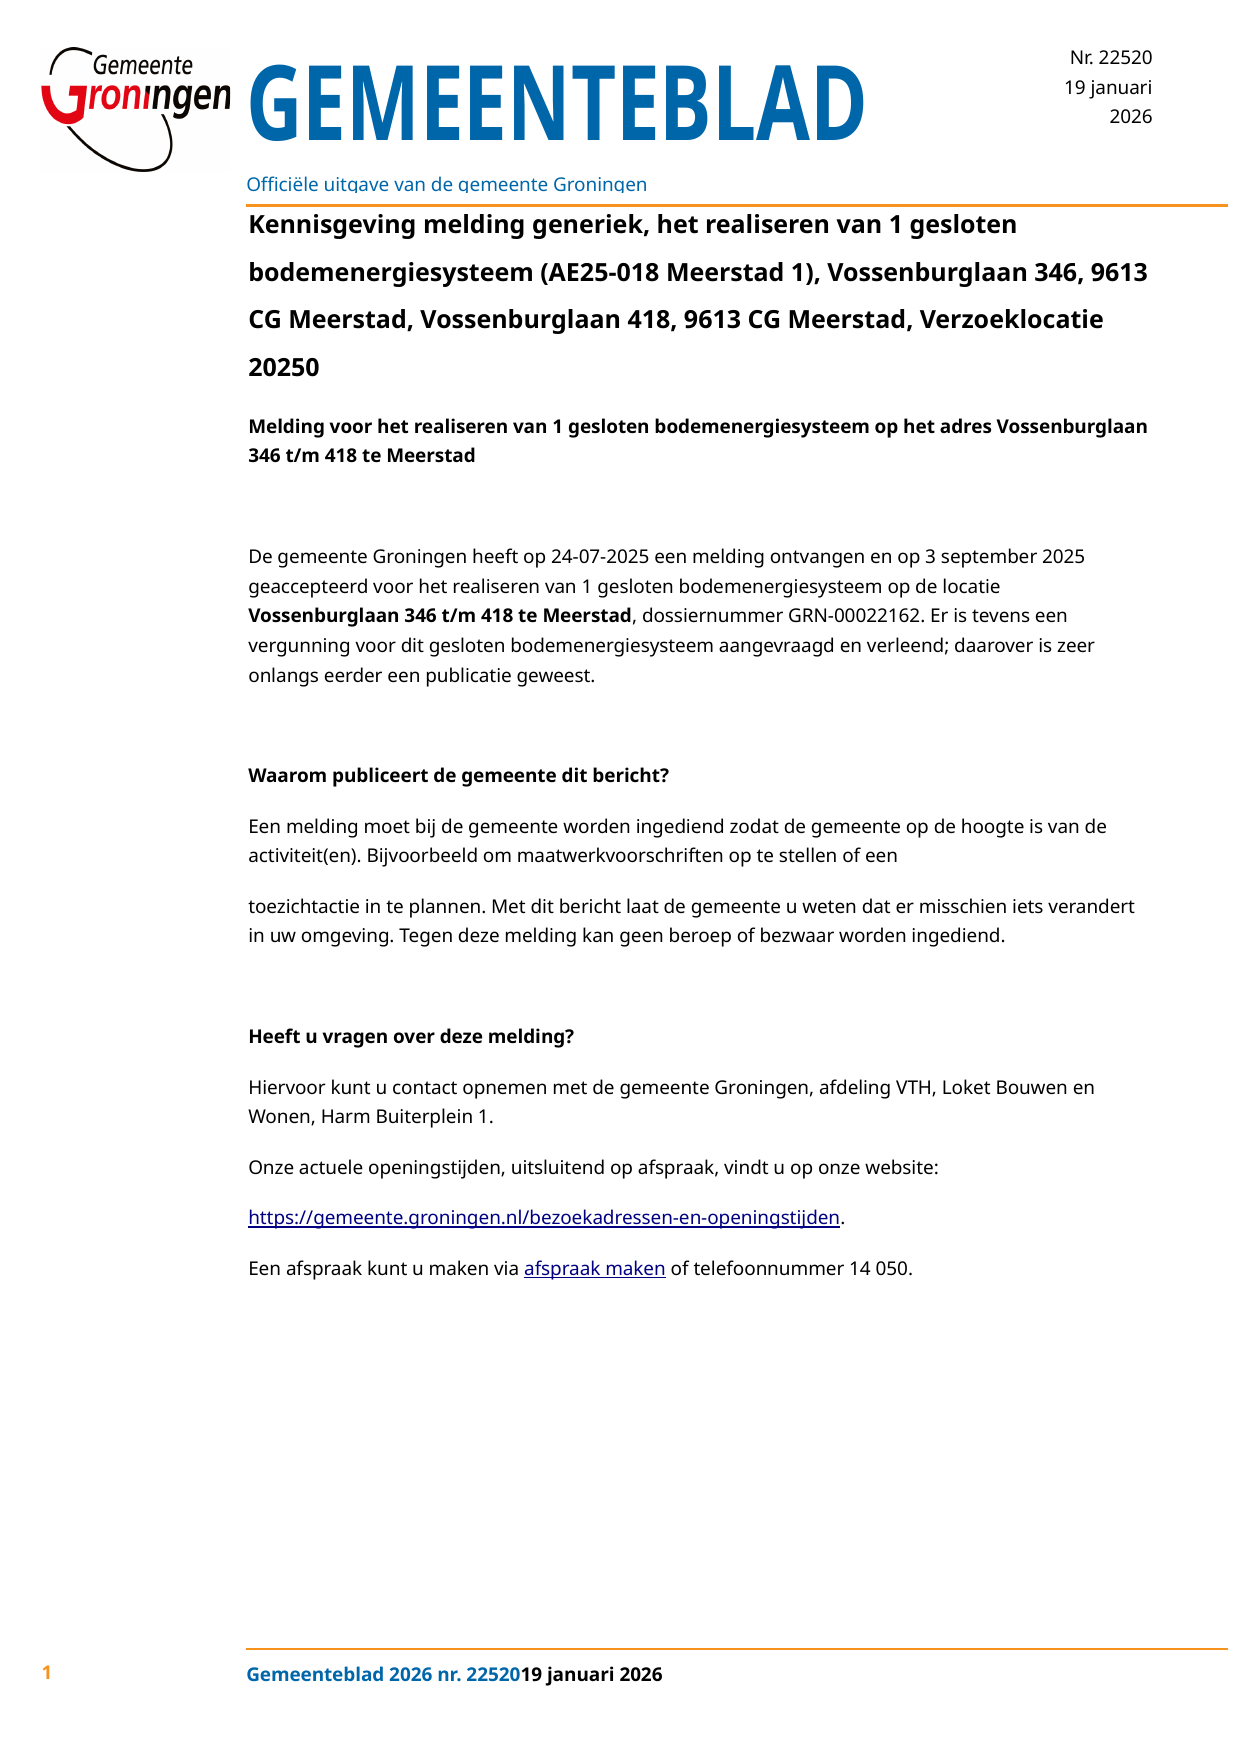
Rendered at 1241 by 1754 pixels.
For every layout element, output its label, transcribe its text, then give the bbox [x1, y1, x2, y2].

text Een afspraak kunt u maken via afspraak maken of telefoonnummer 14 050. [248, 1255, 1152, 1281]
picture [41, 47, 231, 172]
text Heeft u vragen over deze melding? [248, 1023, 1152, 1049]
text Melding voor het realiseren van 1 gesloten bodemenergiesysteem op het adres Vossenburglaan 346 t/m 418 te Meerstad [248, 413, 1152, 468]
text Onze actuele openingstijden, uitsluitend op afspraak, vindt u op onze website: [248, 1154, 1152, 1180]
text toezichtactie in te plannen. Met dit bericht laat de gemeente u weten dat er misschien iets verandert in uw omgeving. Tegen deze melding kan geen beroep of bezwaar worden ingediend. [248, 893, 1152, 948]
text Hiervoor kunt u contact opnemen met de gemeente Groningen, afdeling VTH, Loket Bouwen en Wonen, Harm Buiterplein 1. [248, 1074, 1152, 1129]
text Waarom publiceert de gemeente dit bericht? [248, 763, 1152, 788]
text Kennisgeving melding generiek, het realiseren van 1 gesloten bodemenergiesysteem (AE25-018 Meerstad 1), Vossenburglaan 346, 9613 CG Meerstad, Vossenburglaan 418, 9613 CG Meerstad, Verzoeklocatie 20250 [248, 207, 1152, 384]
text Een melding moet bij de gemeente worden ingediend zodat de gemeente op de hoogte is van de activiteit(en). Bijvoorbeeld om maatwerkvoorschriften op te stellen of een [248, 813, 1152, 868]
text De gemeente Groningen heeft op 24-07-2025 een melding ontvangen en op 3 september 2025 geaccepteerd voor het realiseren van 1 gesloten bodemenergiesysteem op de locatie Vossenburglaan 346 t/m 418 te Meerstad, dossiernummer GRN-00022162. Er is tevens een vergunning voor dit gesloten bodemenergiesysteem aangevraagd en verleend; daarover is zeer onlangs eerder een publicatie geweest. [248, 543, 1152, 688]
text https://gemeente.groningen.nl/bezoekadressen-en-openingstijden. [248, 1204, 1152, 1230]
